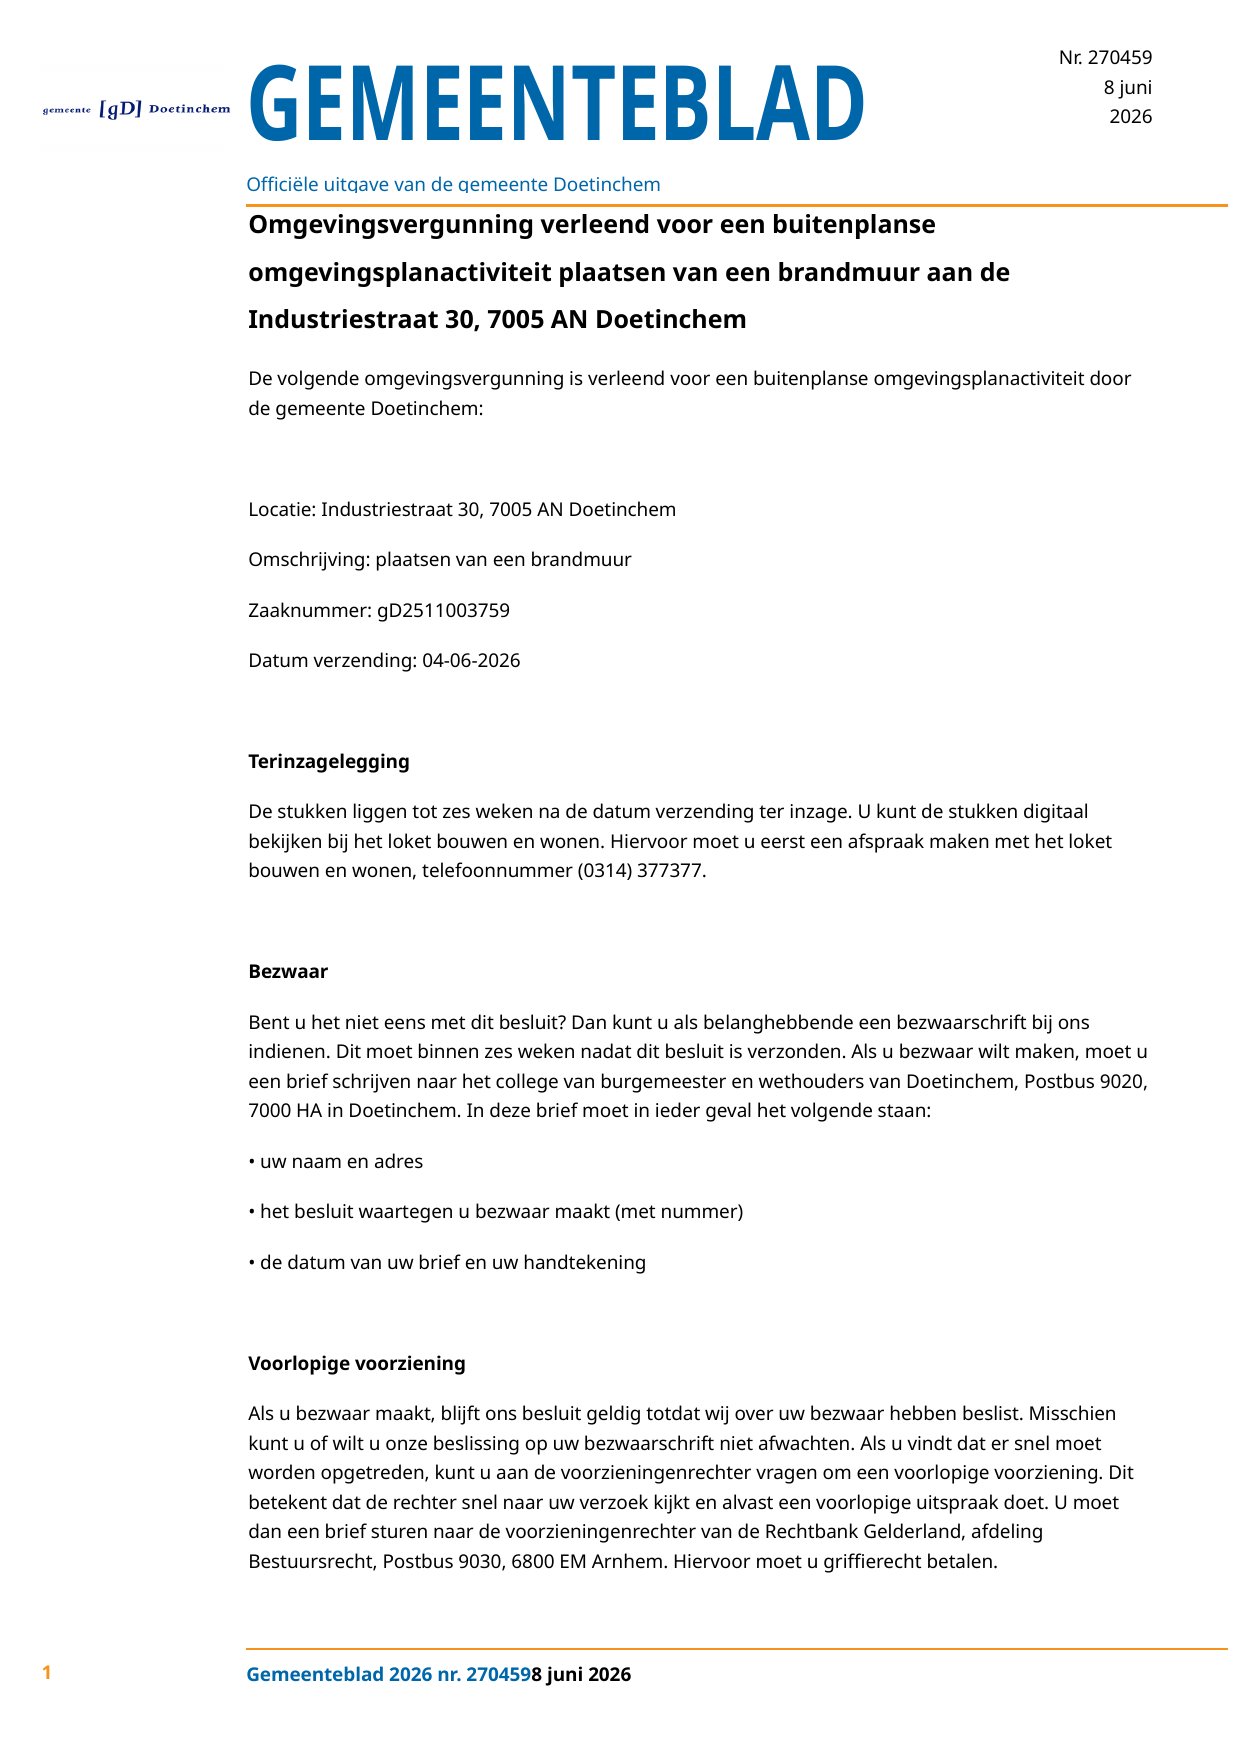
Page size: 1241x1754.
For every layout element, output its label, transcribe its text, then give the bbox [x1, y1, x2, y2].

text Als u bezwaar maakt, blijft ons besluit geldig totdat wij over uw bezwaar hebben beslist. Misschien kunt u of wilt u onze beslissing op uw bezwaarschrift niet afwachten. Als u vindt dat er snel moet worden opgetreden, kunt u aan de voorzieningenrechter vragen om een voorlopige voorziening. Dit betekent dat de rechter snel naar uw verzoek kijkt en alvast een voorlopige uitspraak doet. U moet dan een brief sturen naar de voorzieningenrechter van de Rechtbank Gelderland, afdeling Bestuursrecht, Postbus 9030, 6800 EM Arnhem. Hiervoor moet u griffierecht betalen. [248, 1400, 1152, 1574]
text Omschrijving: plaatsen van een brandmuur [248, 546, 1152, 572]
text Bent u het niet eens met dit besluit? Dan kunt u als belanghebbende een bezwaarschrift bij ons indienen. Dit moet binnen zes weken nadat dit besluit is verzonden. Als u bezwaar wilt maken, moet u een brief schrijven naar het college van burgemeester en wethouders van Doetinchem, Postbus 9020, 7000 HA in Doetinchem. In deze brief moet in ieder geval het volgende staan: [248, 1009, 1152, 1123]
text Zaaknummer: gD2511003759 [248, 597, 1152, 622]
text Locatie: Industriestraat 30, 7005 AN Doetinchem [248, 496, 1152, 522]
text De volgende omgevingsvergunning is verleend voor een buitenplanse omgevingsplanactiviteit door de gemeente Doetinchem: [248, 366, 1152, 421]
text Voorlopige voorziening [248, 1350, 1152, 1375]
text Bezwaar [248, 958, 1152, 984]
text Datum verzending: 04-06-2026 [248, 647, 1152, 673]
text Terinzagelegging [248, 748, 1152, 774]
text Omgevingsvergunning verleend voor een buitenplanse omgevingsplanactiviteit plaatsen van een brandmuur aan de Industriestraat 30, 7005 AN Doetinchem [248, 207, 1152, 336]
text • het besluit waartegen u bezwaar maakt (met nummer) [248, 1198, 1152, 1224]
picture [41, 47, 231, 172]
text • de datum van uw brief en uw handtekening [248, 1249, 1152, 1274]
text • uw naam en adres [248, 1148, 1152, 1174]
text De stukken liggen tot zes weken na de datum verzending ter inzage. U kunt de stukken digitaal bekijken bij het loket bouwen en wonen. Hiervoor moet u eerst een afspraak maken met het loket bouwen en wonen, telefoonnummer (0314) 377377. [248, 798, 1152, 883]
